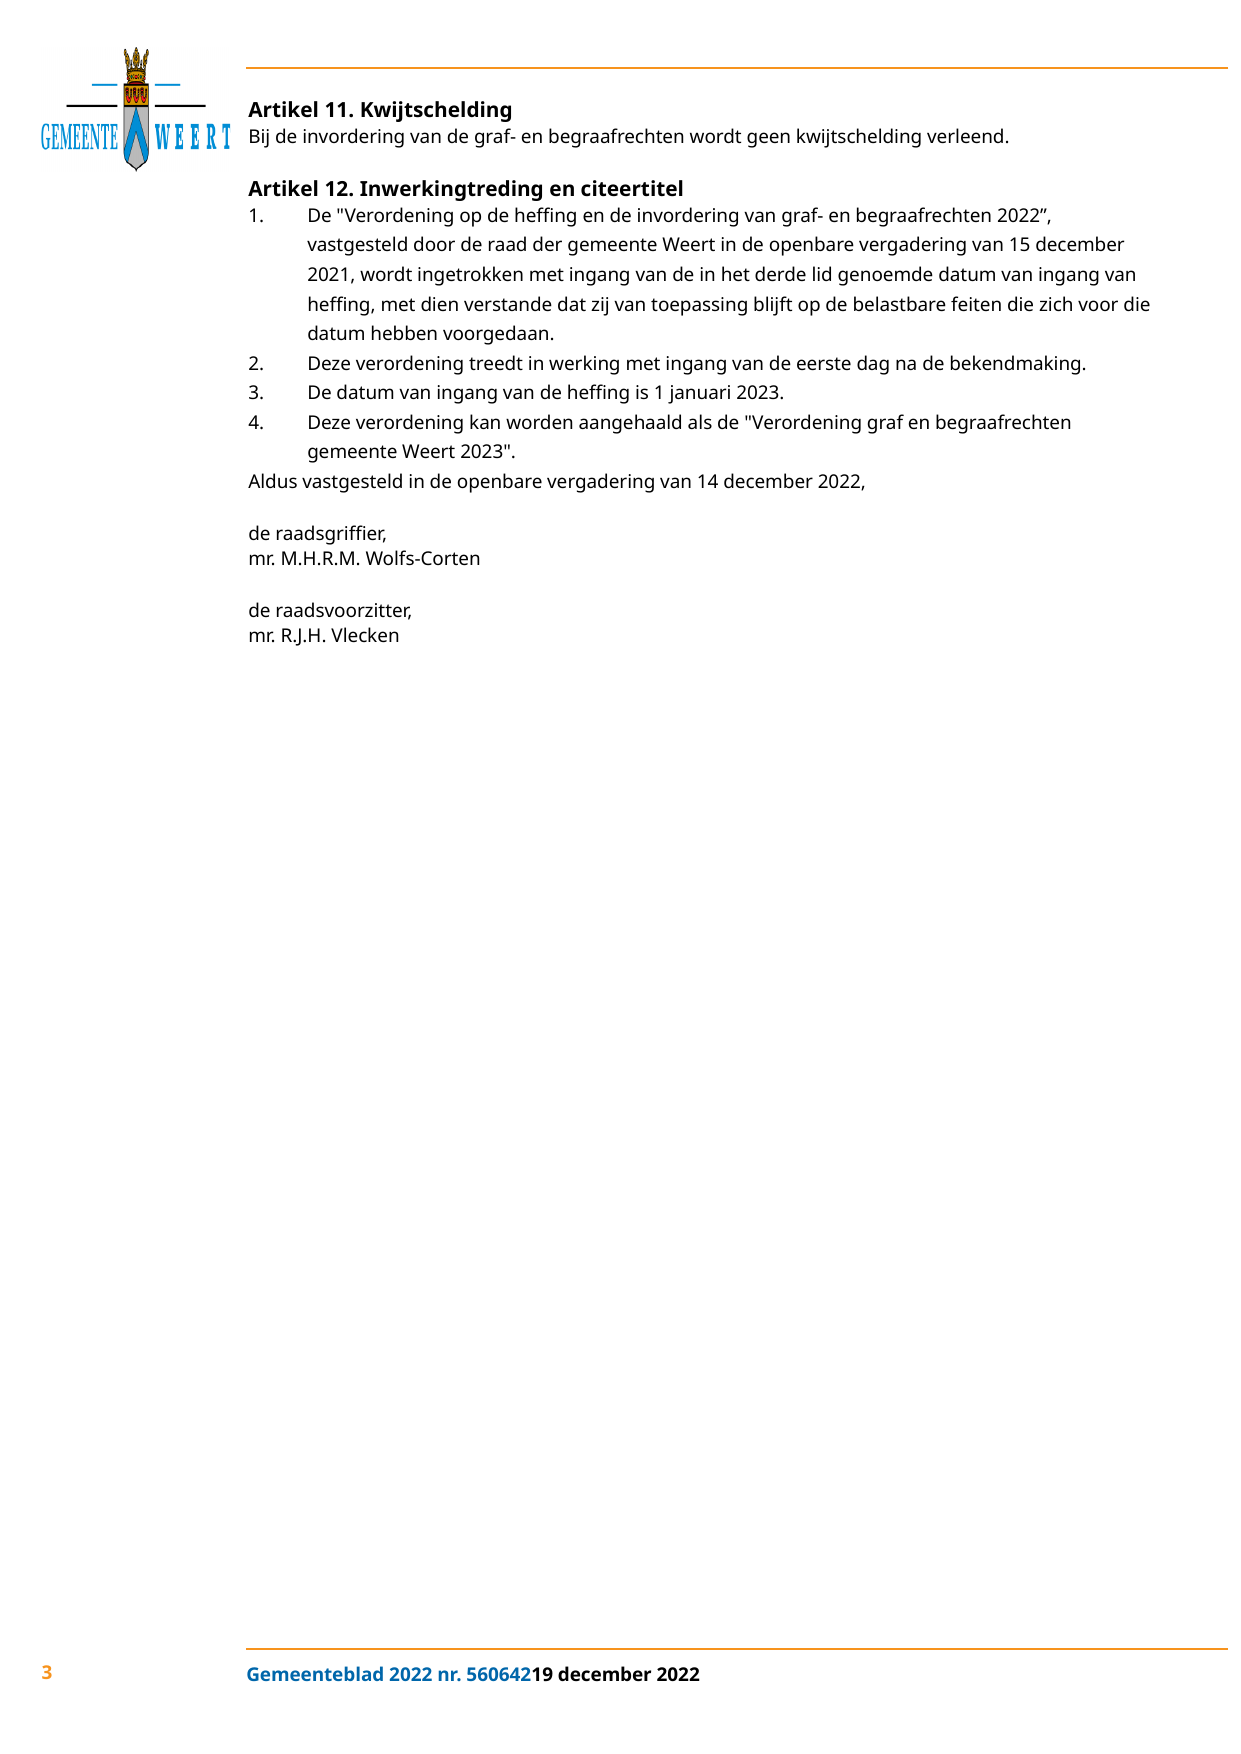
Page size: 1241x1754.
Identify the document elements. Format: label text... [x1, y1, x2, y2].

text Aldus vastgesteld in de openbare vergadering van 14 december 2022, [248, 468, 1152, 494]
text Artikel 12. Inwerkingtreding en citeertitel [248, 174, 1152, 202]
text de raadsvoorzitter, [248, 597, 1152, 623]
list Deze verordening kan worden aangehaald als de "Verordening graf en begraafrechten gemeente Weert 2023". [248, 409, 1152, 464]
list Deze verordening treedt in werking met ingang van de eerste dag na de bekendmaking. [248, 350, 1152, 376]
list De datum van ingang van de heffing is 1 januari 2023. [248, 379, 1152, 405]
list De "Verordening op de heffing en de invordering van graf- en begraafrechten 2022”, vastgesteld door de raad der gemeente Weert in de openbare vergadering van 15 december 2021, wordt ingetrokken met ingang van de in het derde lid genoemde datum van ingang van heffing, met dien verstande dat zij van toepassing blijft op de belastbare feiten die zich voor die datum hebben voorgedaan. [248, 202, 1152, 346]
text Artikel 11. Kwijtschelding [248, 95, 1152, 123]
text mr. M.H.R.M. Wolfs-Corten [248, 546, 1152, 571]
picture [41, 47, 231, 172]
text mr. R.J.H. Vlecken [248, 623, 1152, 648]
text de raadsgriffier, [248, 520, 1152, 546]
text Bij de invordering van de graf- en begraafrechten wordt geen kwijtschelding verleend. [248, 123, 1152, 149]
